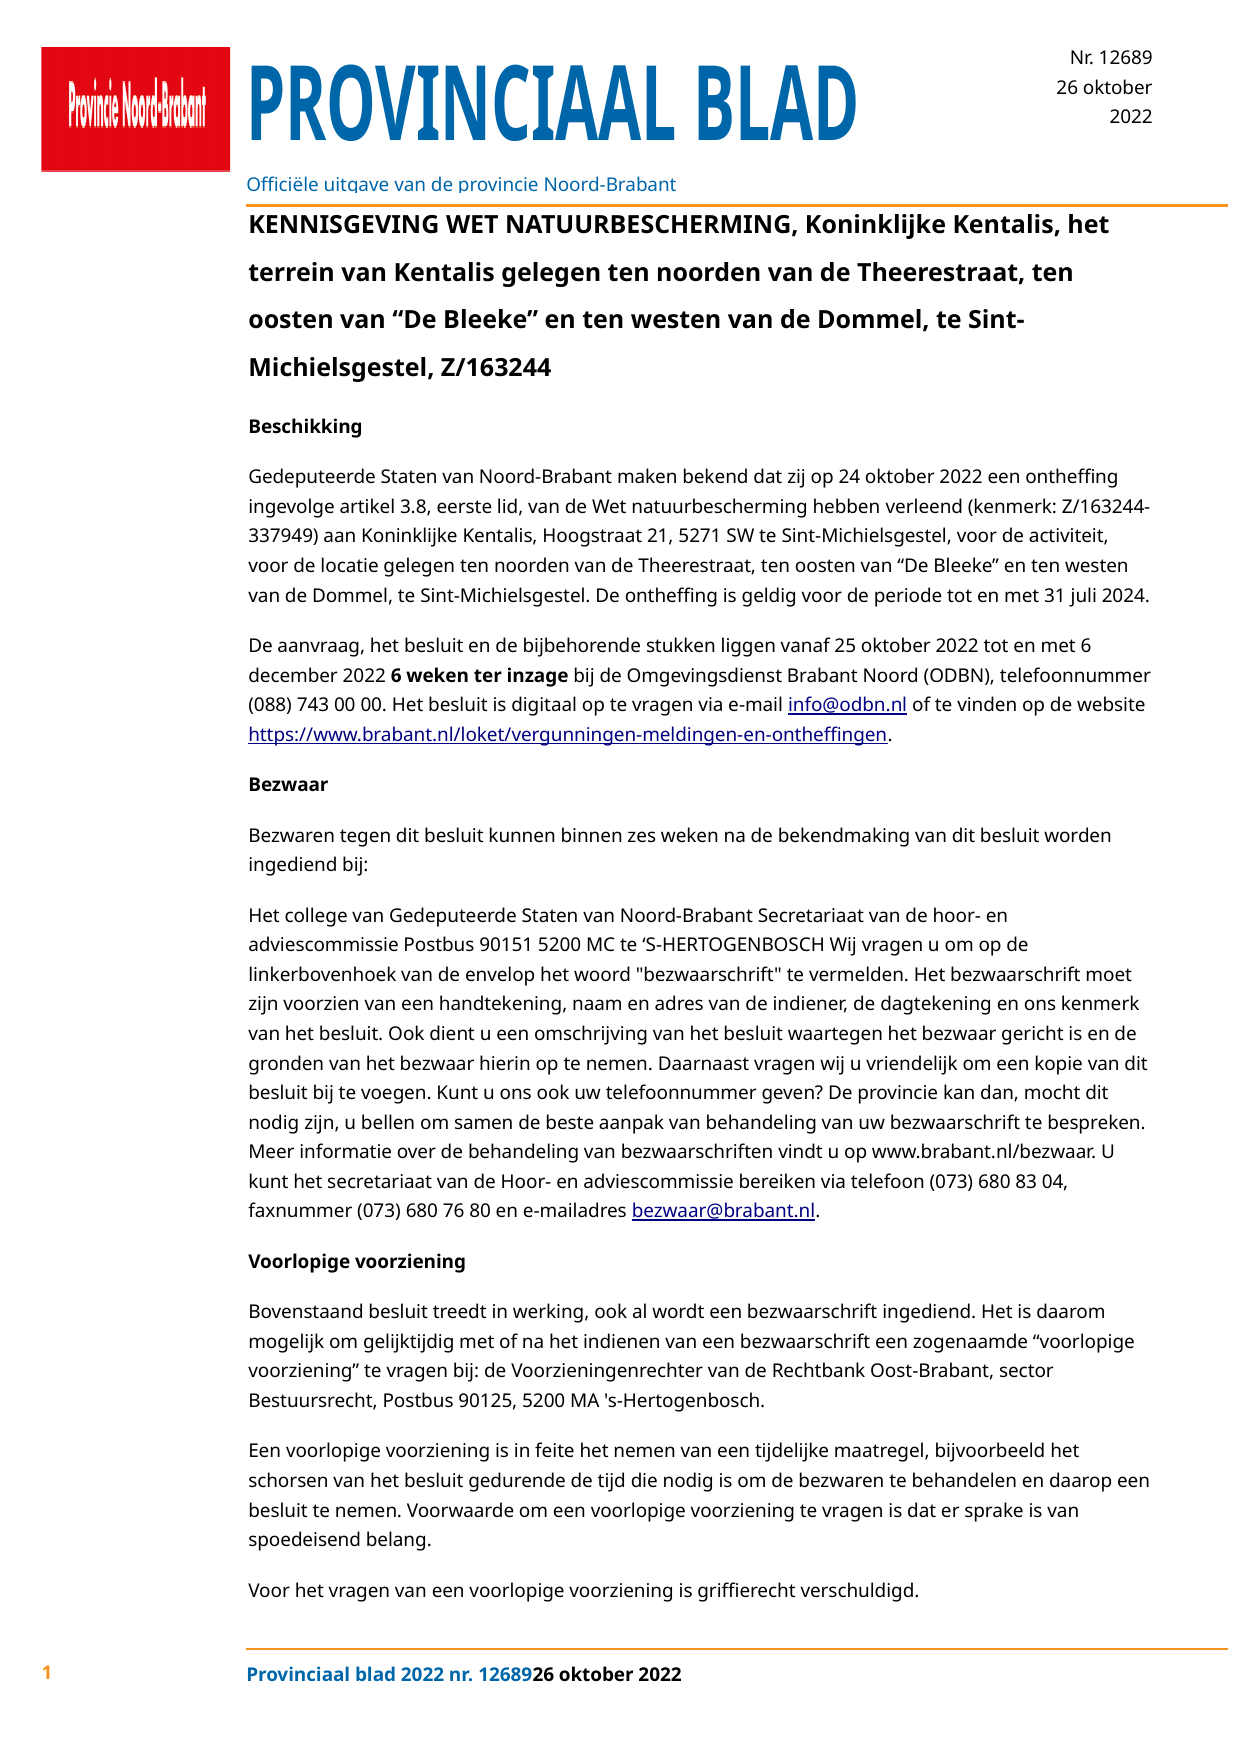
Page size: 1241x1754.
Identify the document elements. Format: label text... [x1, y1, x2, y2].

text Bezwaar [248, 771, 1152, 797]
text Voorlopige voorziening [248, 1248, 1152, 1274]
text Bovenstaand besluit treedt in werking, ook al wordt een bezwaarschrift ingediend. Het is daarom mogelijk om gelijktijdig met of na het indienen van een bezwaarschrift een zogenaamde “voorlopige voorziening” te vragen bij: de Voorzieningenrechter van de Rechtbank Oost-Brabant, sector Bestuursrecht, Postbus 90125, 5200 MA 's-Hertogenbosch. [248, 1298, 1152, 1413]
text De aanvraag, het besluit en de bijbehorende stukken liggen vanaf 25 oktober 2022 tot en met 6 december 2022 6 weken ter inzage bij de Omgevingsdienst Brabant Noord (ODBN), telefoonnummer (088) 743 00 00. Het besluit is digitaal op te vragen via e-mail info@odbn.nl of te vinden op de website https://www.brabant.nl/loket/vergunningen-meldingen-en-ontheffingen. [248, 632, 1152, 747]
text Een voorlopige voorziening is in feite het nemen van een tijdelijke maatregel, bijvoorbeeld het schorsen van het besluit gedurende de tijd die nodig is om de bezwaren te behandelen en daarop een besluit te nemen. Voorwaarde om een voorlopige voorziening te vragen is dat er sprake is van spoedeisend belang. [248, 1438, 1152, 1552]
picture [41, 47, 231, 172]
text Gedeputeerde Staten van Noord-Brabant maken bekend dat zij op 24 oktober 2022 een ontheffing ingevolge artikel 3.8, eerste lid, van de Wet natuurbescherming hebben verleend (kenmerk: Z/163244-337949) aan Koninklijke Kentalis, Hoogstraat 21, 5271 SW te Sint-Michielsgestel, voor de activiteit, voor de locatie gelegen ten noorden van de Theerestraat, ten oosten van “De Bleeke” en ten westen van de Dommel, te Sint-Michielsgestel. De ontheffing is geldig voor de periode tot en met 31 juli 2024. [248, 463, 1152, 608]
text Voor het vragen van een voorlopige voorziening is griffierecht verschuldigd. [248, 1577, 1152, 1603]
text KENNISGEVING WET NATUURBESCHERMING, Koninklijke Kentalis, het terrein van Kentalis gelegen ten noorden van de Theerestraat, ten oosten van “De Bleeke” en ten westen van de Dommel, te Sint-Michielsgestel, Z/163244 [248, 207, 1152, 384]
text Beschikking [248, 413, 1152, 439]
text Bezwaren tegen dit besluit kunnen binnen zes weken na de bekendmaking van dit besluit worden ingediend bij: [248, 822, 1152, 877]
text Het college van Gedeputeerde Staten van Noord-Brabant Secretariaat van de hoor- en adviescommissie Postbus 90151 5200 MC te ‘S‑HERTOGENBOSCH Wij vragen u om op de linkerbovenhoek van de envelop het woord "bezwaarschrift" te vermelden. Het bezwaarschrift moet zijn voorzien van een handtekening, naam en adres van de indiener, de dagtekening en ons kenmerk van het besluit. Ook dient u een omschrijving van het besluit waartegen het bezwaar gericht is en de gronden van het bezwaar hierin op te nemen. Daarnaast vragen wij u vriendelijk om een kopie van dit besluit bij te voegen. Kunt u ons ook uw telefoonnummer geven? De provincie kan dan, mocht dit nodig zijn, u bellen om samen de beste aanpak van behandeling van uw bezwaarschrift te bespreken. Meer informatie over de behandeling van bezwaarschriften vindt u op www.brabant.nl/bezwaar. U kunt het secretariaat van de Hoor- en adviescommissie bereiken via telefoon (073) 680 83 04, faxnummer (073) 680 76 80 en e-mailadres bezwaar@brabant.nl. [248, 902, 1152, 1223]
